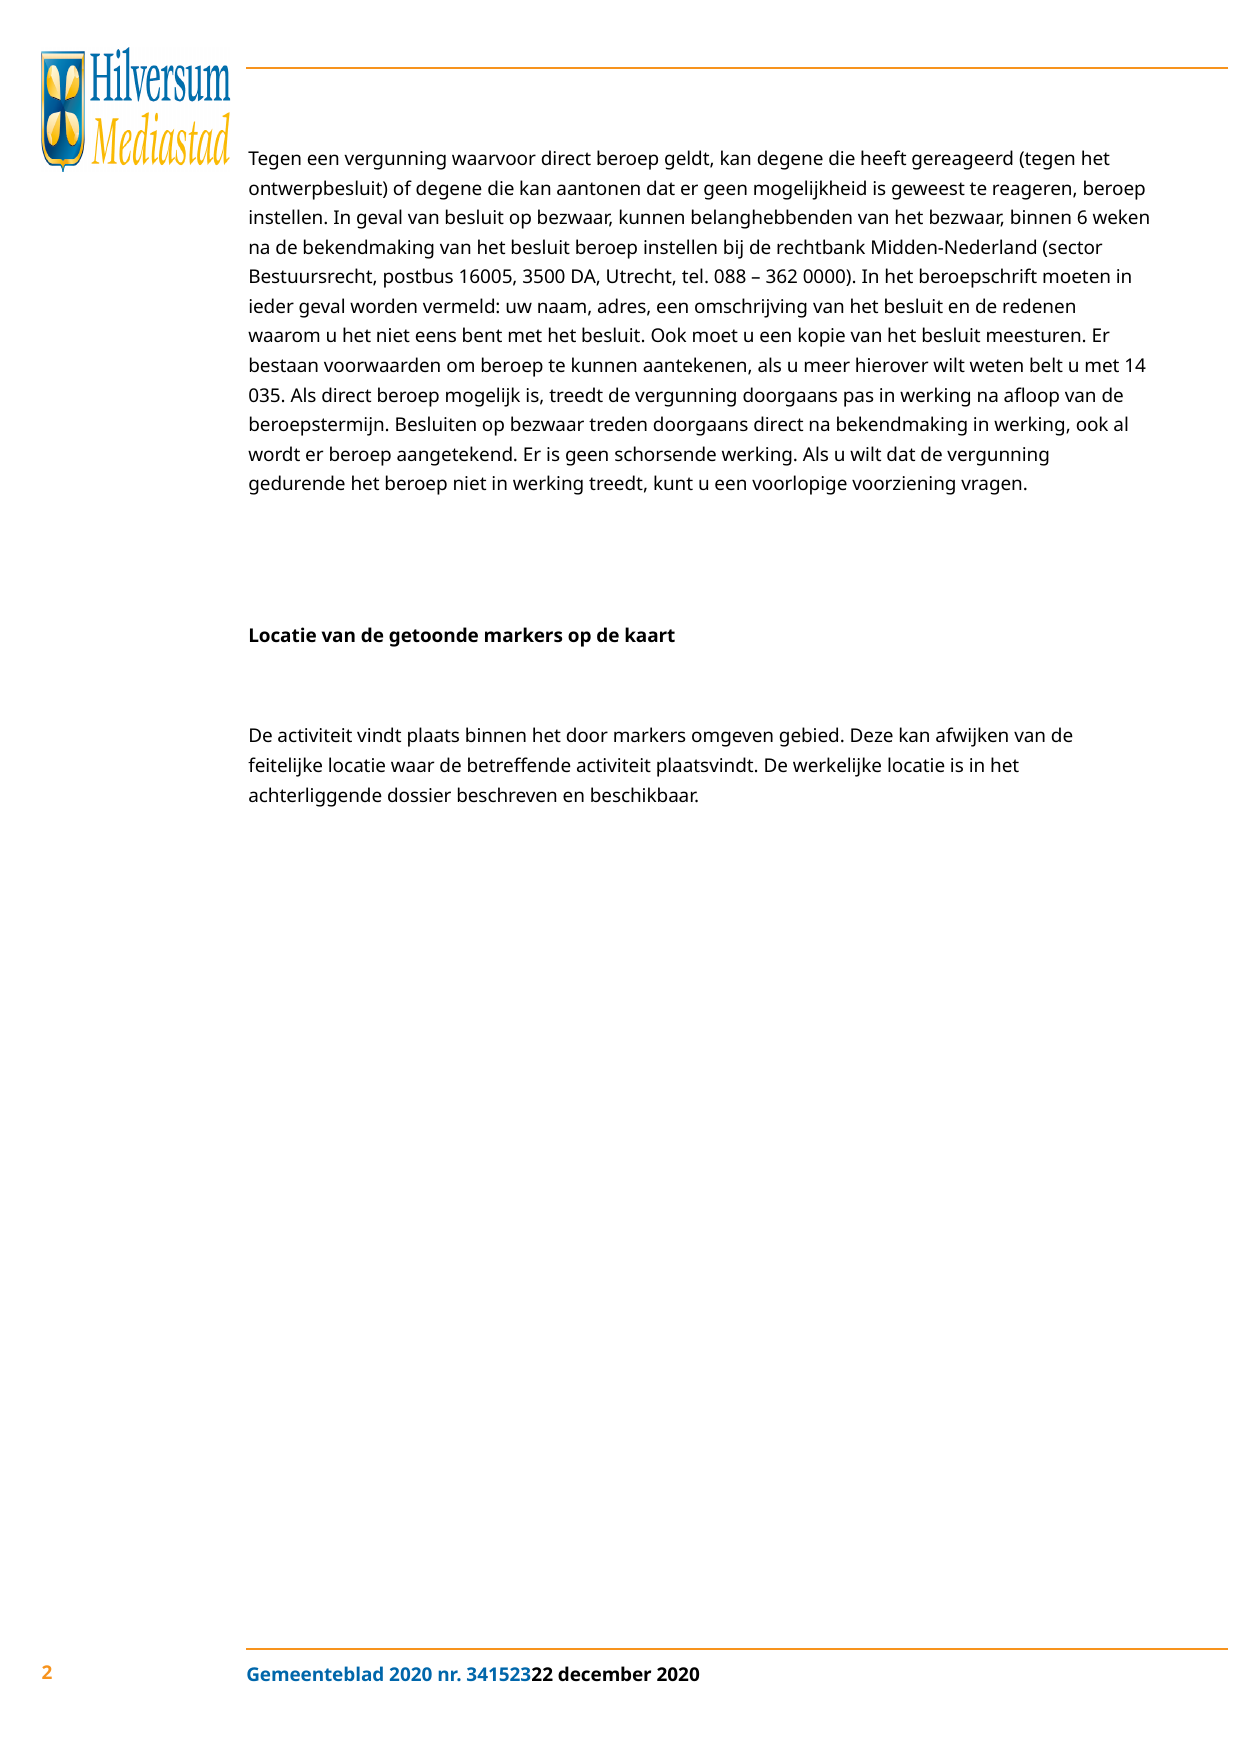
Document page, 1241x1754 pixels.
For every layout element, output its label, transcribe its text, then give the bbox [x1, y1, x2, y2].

picture [41, 47, 231, 172]
text Locatie van de getoonde markers op de kaart [248, 622, 1152, 648]
text De activiteit vindt plaats binnen het door markers omgeven gebied. Deze kan afwijken van de feitelijke locatie waar de betreffende activiteit plaatsvindt. De werkelijke locatie is in het achterliggende dossier beschreven en beschikbaar. [248, 723, 1152, 808]
text Tegen een vergunning waarvoor direct beroep geldt, kan degene die heeft gereageerd (tegen het ontwerpbesluit) of degene die kan aantonen dat er geen mogelijkheid is geweest te reageren, beroep instellen. In geval van besluit op bezwaar, kunnen belanghebbenden van het bezwaar, binnen 6 weken na de bekendmaking van het besluit beroep instellen bij de rechtbank Midden-Nederland (sector Bestuursrecht, postbus 16005, 3500 DA, Utrecht, tel. 088 – 362 0000). In het beroepschrift moeten in ieder geval worden vermeld: uw naam, adres, een omschrijving van het besluit en de redenen waarom u het niet eens bent met het besluit. Ook moet u een kopie van het besluit meesturen. Er bestaan voorwaarden om beroep te kunnen aantekenen, als u meer hierover wilt weten belt u met 14 035. Als direct beroep mogelijk is, treedt de vergunning doorgaans pas in werking na afloop van de beroepstermijn. Besluiten op bezwaar treden doorgaans direct na bekendmaking in werking, ook al wordt er beroep aangetekend. Er is geen schorsende werking. Als u wilt dat de vergunning gedurende het beroep niet in werking treedt, kunt u een voorlopige voorziening vragen. [248, 145, 1152, 496]
